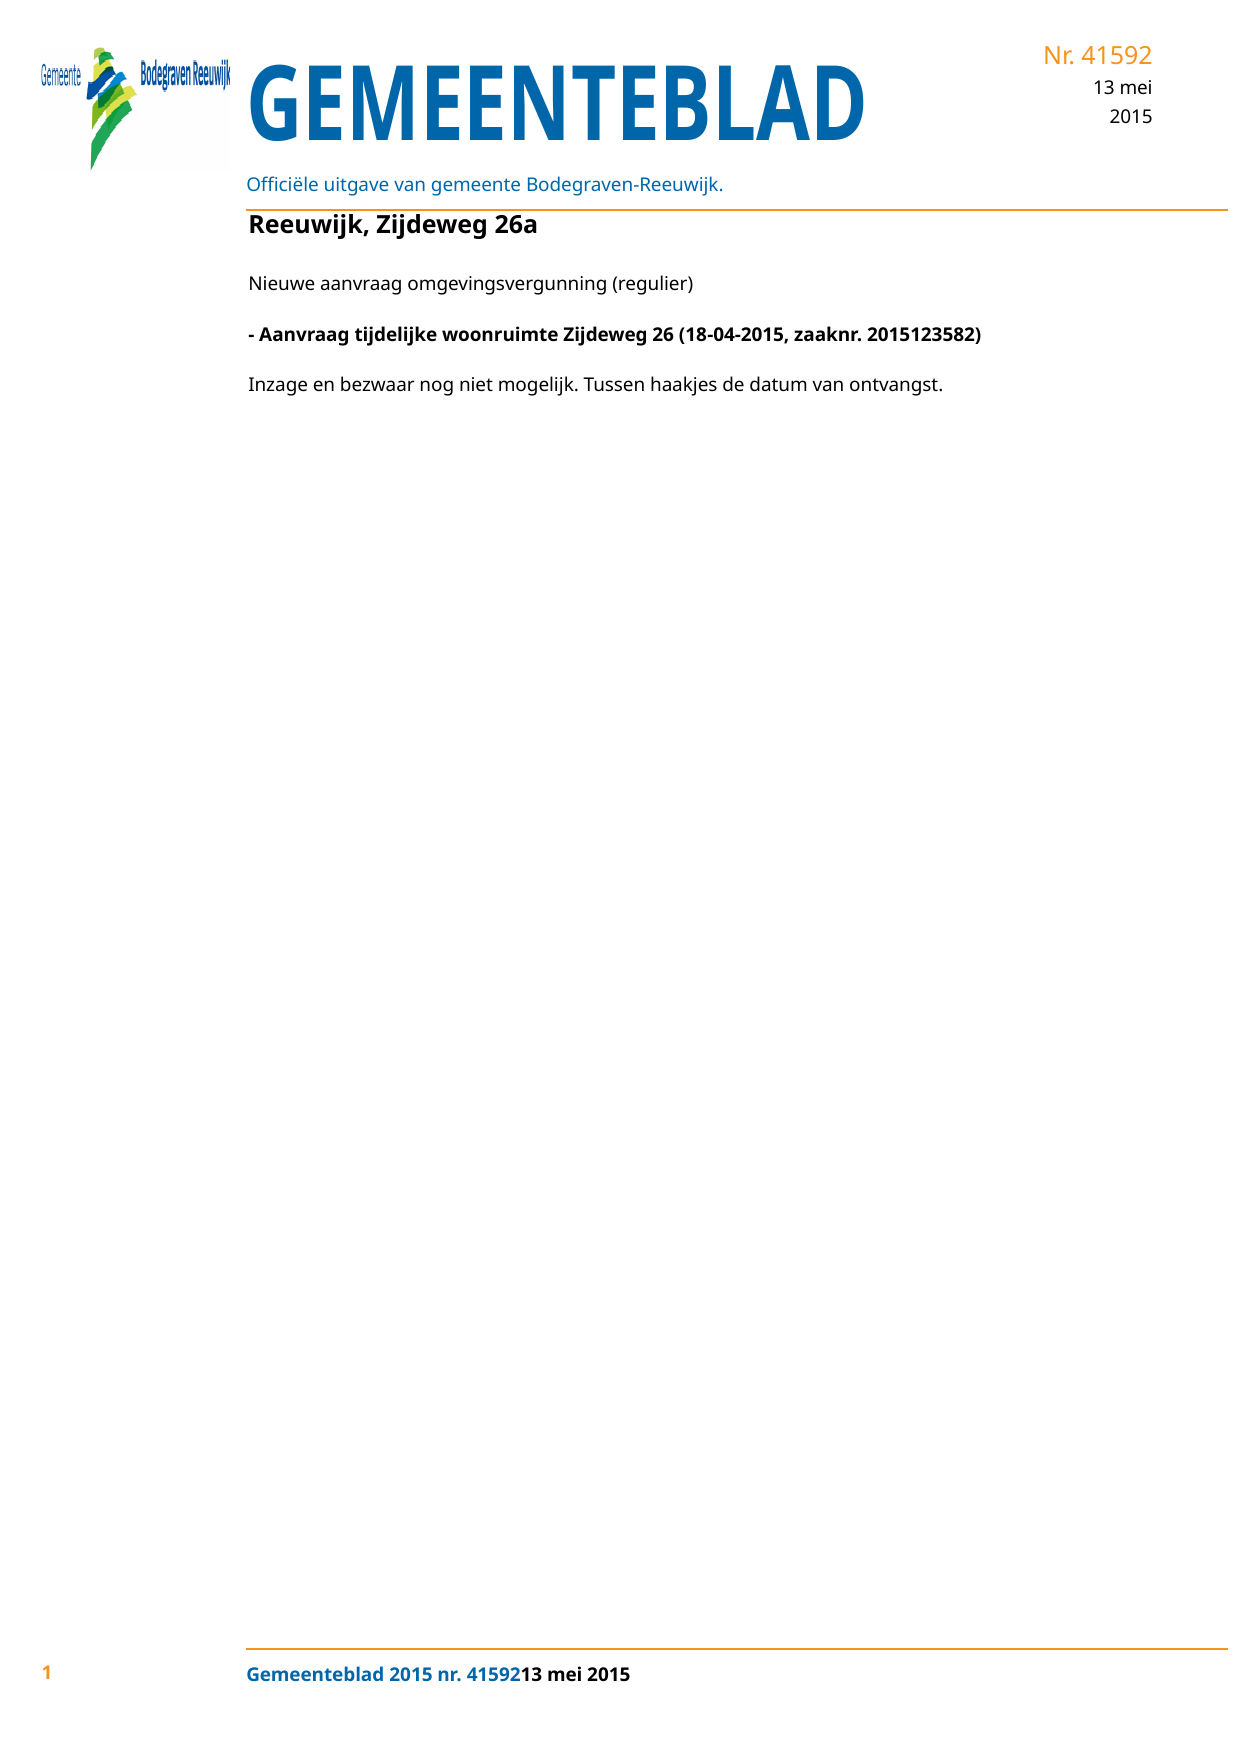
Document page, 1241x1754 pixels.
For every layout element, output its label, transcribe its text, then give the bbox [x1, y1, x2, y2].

text Nieuwe aanvraag omgevingsvergunning (regulier) [248, 270, 1152, 296]
picture [41, 47, 231, 172]
text Inzage en bezwaar nog niet mogelijk. Tussen haakjes de datum van ontvangst. [248, 371, 1152, 397]
text Reeuwijk, Zijdeweg 26a [248, 211, 1152, 241]
text - Aanvraag tijdelijke woonruimte Zijdeweg 26 (18‑04‑2015, zaaknr. 2015123582) [248, 321, 1152, 346]
